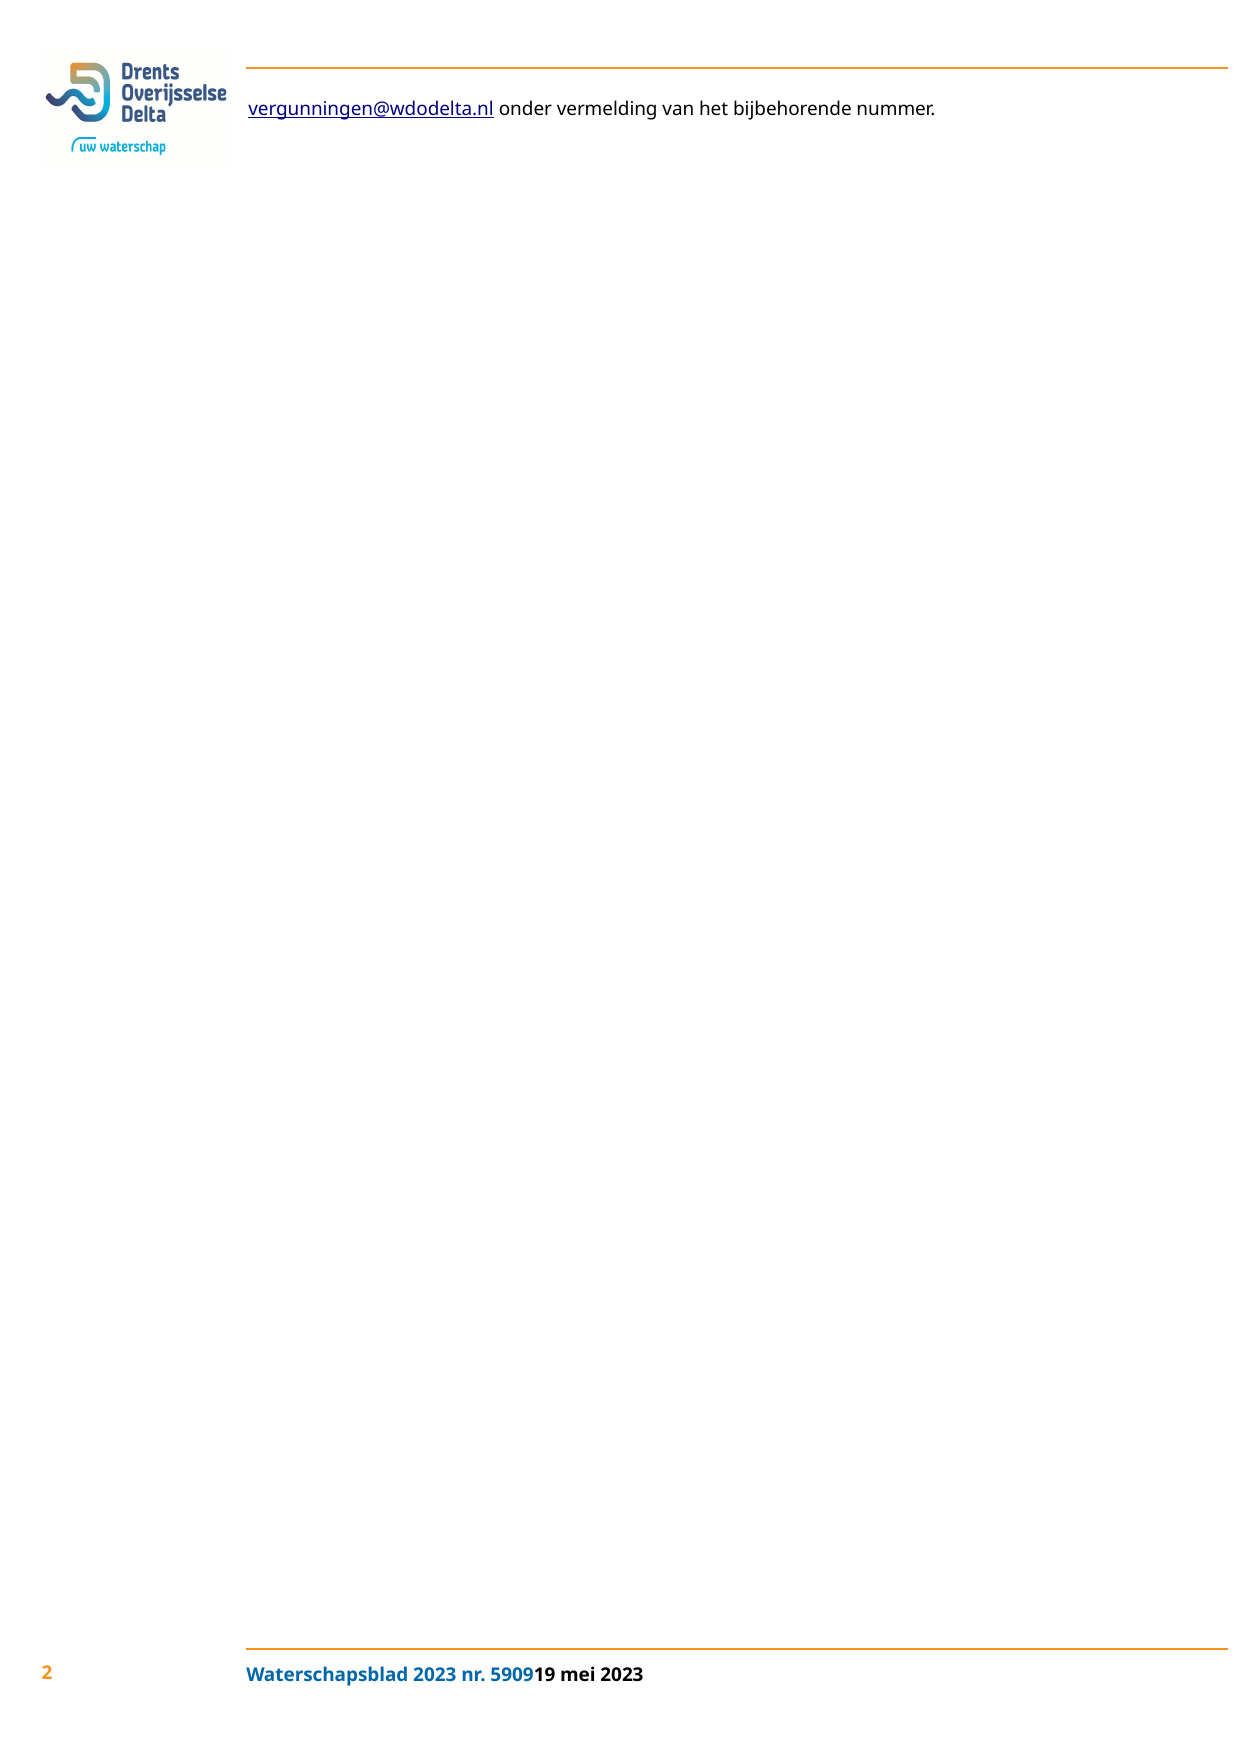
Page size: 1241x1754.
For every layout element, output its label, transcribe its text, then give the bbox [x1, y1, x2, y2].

picture [41, 47, 231, 172]
text vergunningen@wdodelta.nl onder vermelding van het bijbehorende nummer. [248, 95, 1152, 121]
